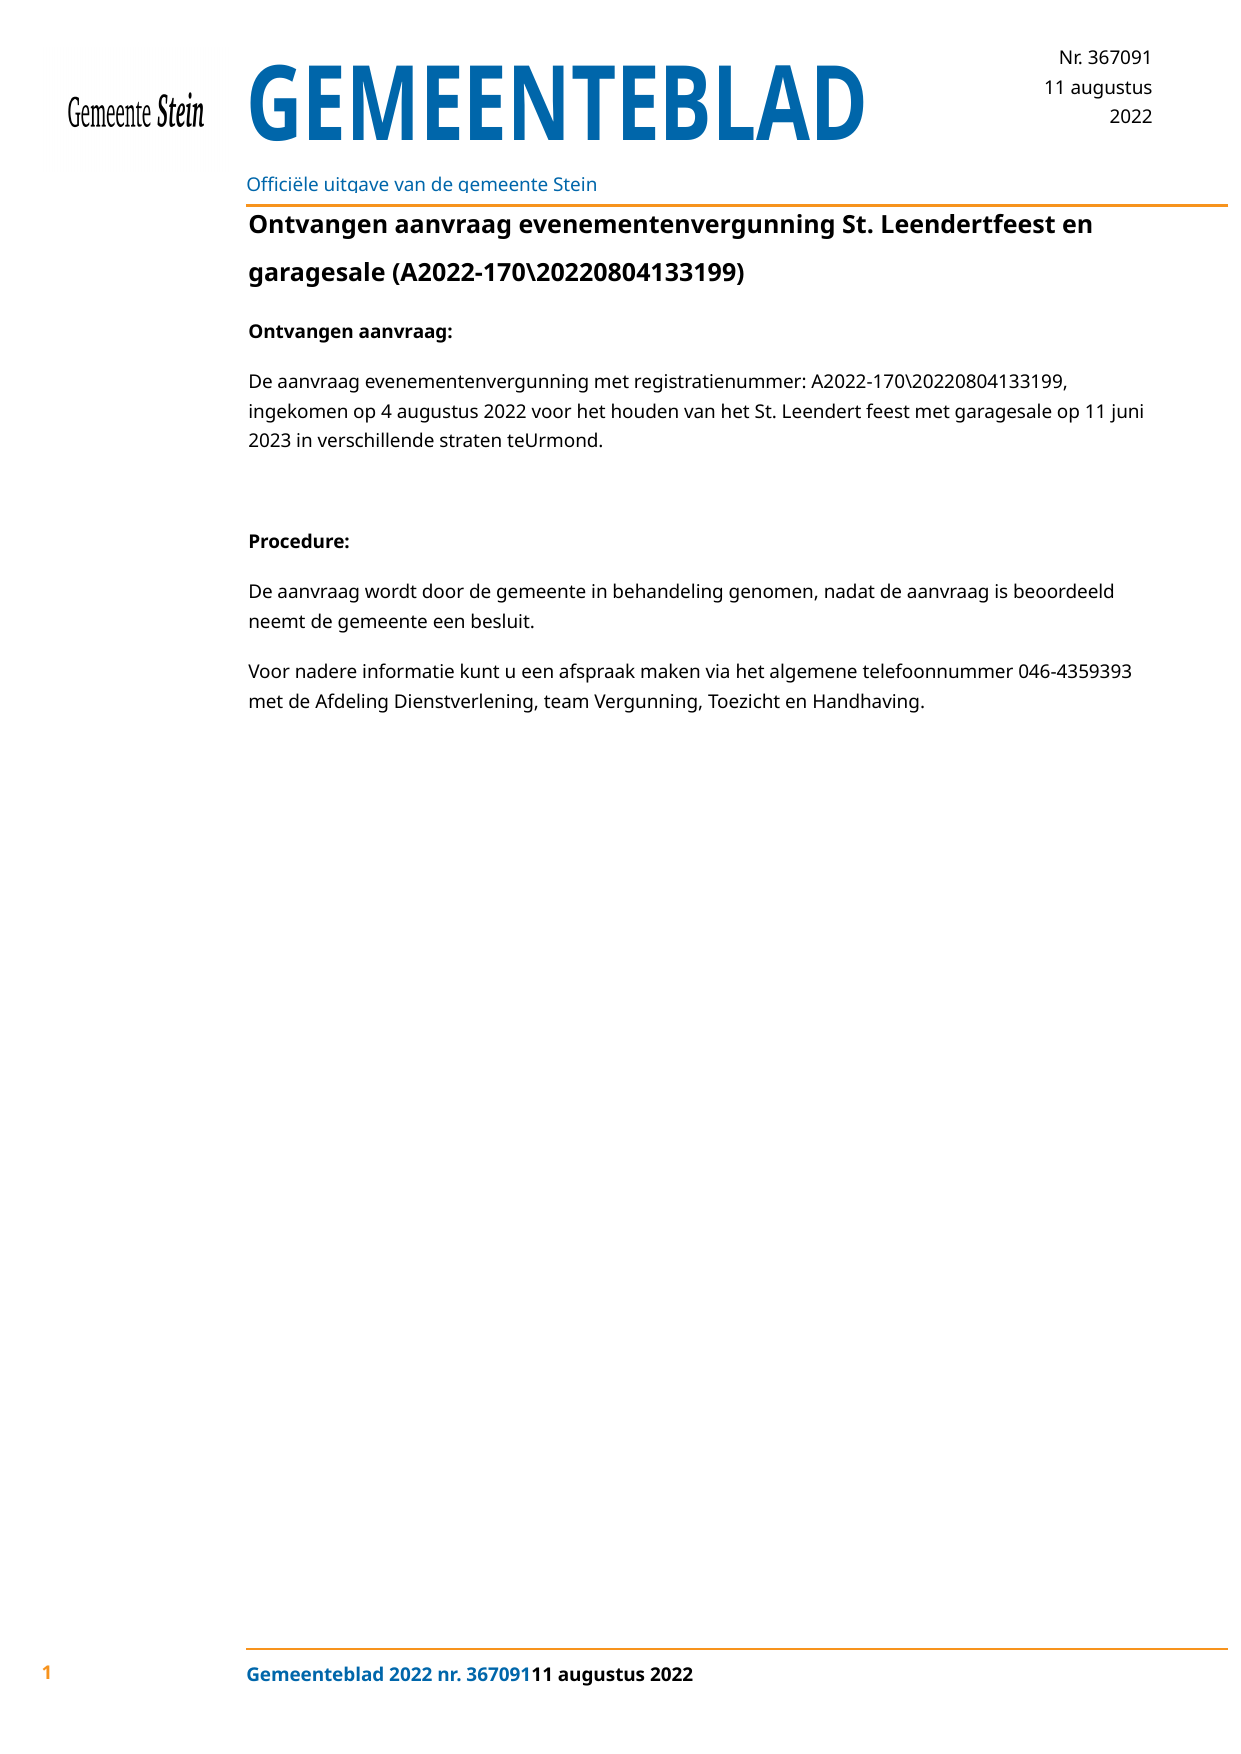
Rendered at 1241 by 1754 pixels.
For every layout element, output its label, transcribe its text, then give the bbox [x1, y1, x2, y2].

text De aanvraag wordt door de gemeente in behandeling genomen, nadat de aanvraag is beoordeeld neemt de gemeente een besluit. [248, 579, 1152, 634]
text De aanvraag evenementenvergunning met registratienummer: A2022-170\20220804133199, ingekomen op 4 augustus 2022 voor het houden van het St. Leendert feest met garagesale op 11 juni 2023 in verschillende straten teUrmond. [248, 368, 1152, 453]
text Ontvangen aanvraag evenementenvergunning St. Leendertfeest en garagesale (A2022-170\20220804133199) [248, 207, 1152, 288]
text Voor nadere informatie kunt u een afspraak maken via het algemene telefoonnummer 046-4359393 met de Afdeling Dienstverlening, team Vergunning, Toezicht en Handhaving. [248, 659, 1152, 714]
text Procedure: [248, 528, 1152, 554]
text Ontvangen aanvraag: [248, 318, 1152, 344]
picture [41, 47, 231, 172]
